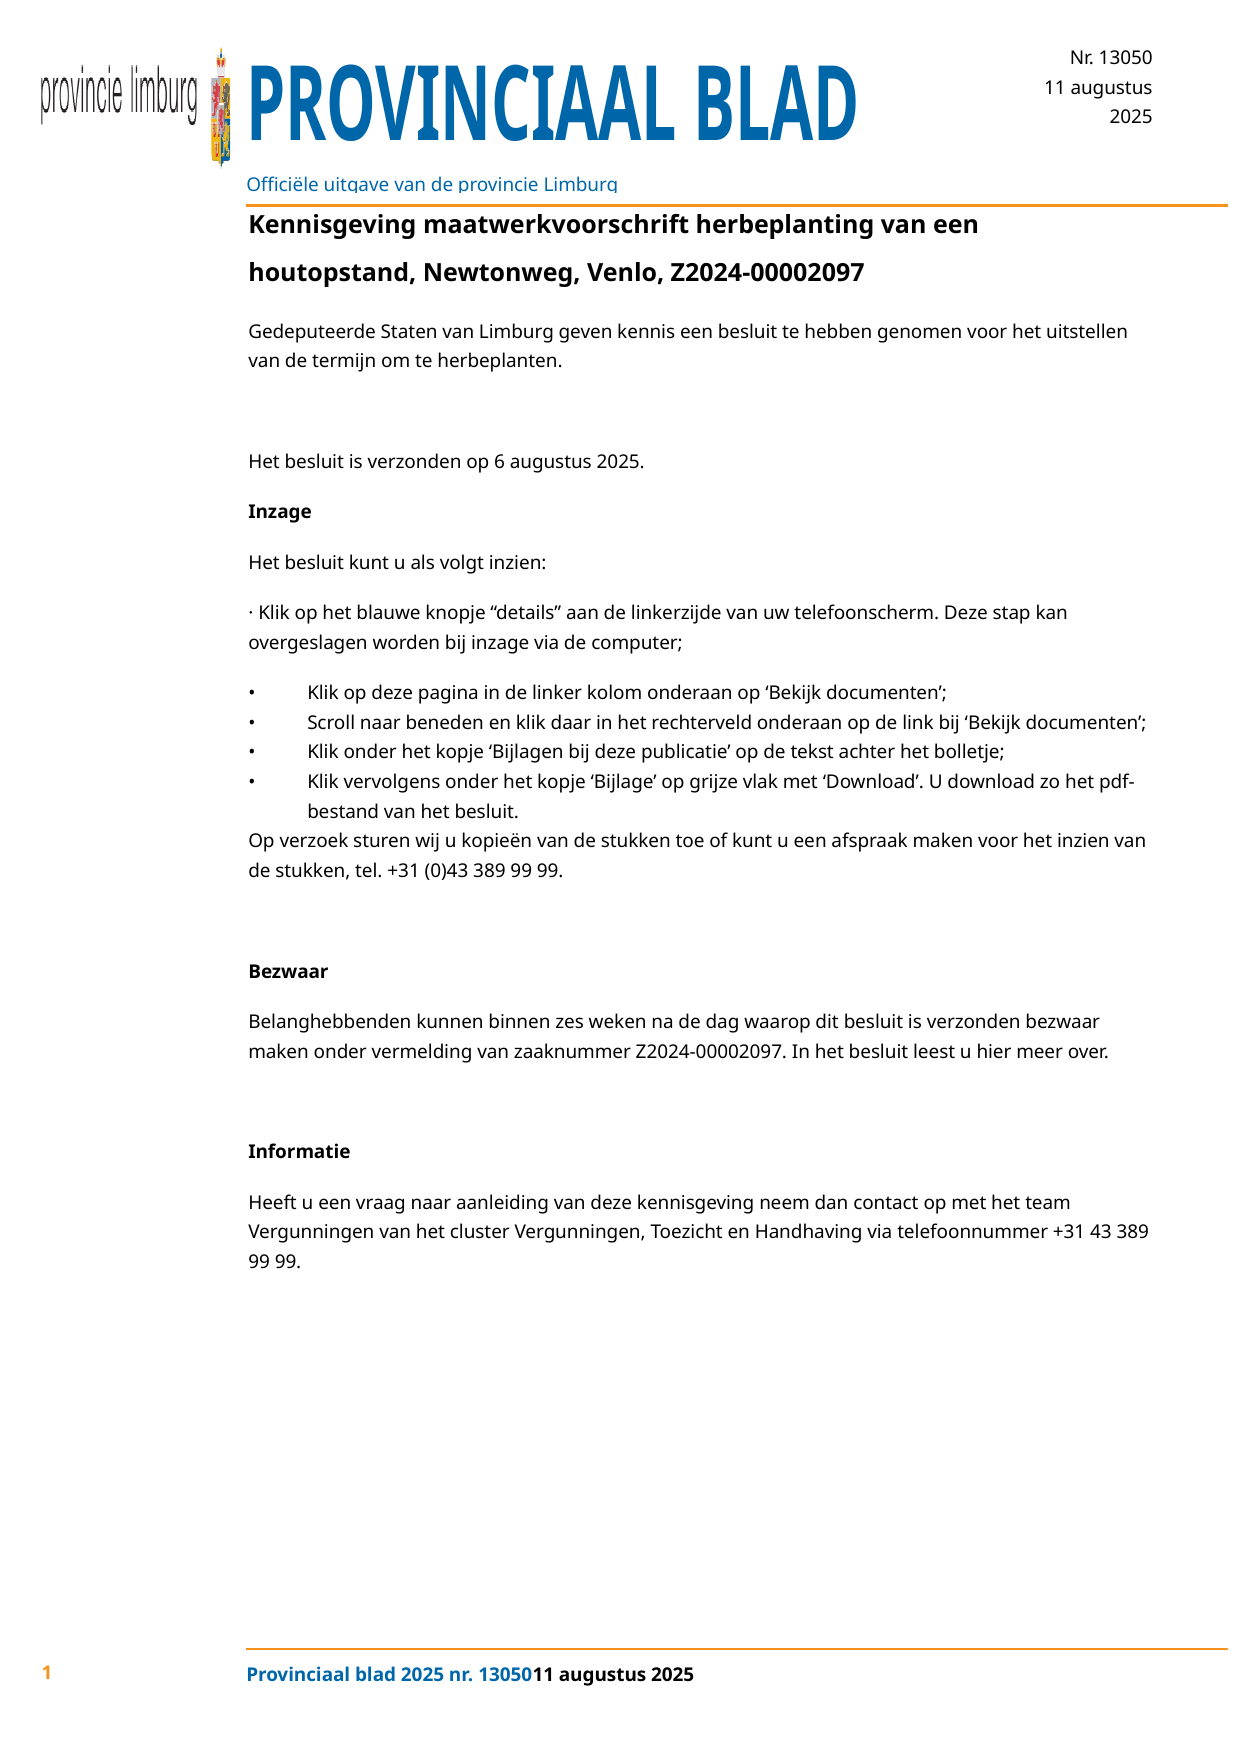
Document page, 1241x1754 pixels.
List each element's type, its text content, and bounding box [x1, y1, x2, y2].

text Op verzoek sturen wij u kopieën van de stukken toe of kunt u een afspraak maken voor het inzien van de stukken, tel. +31 (0)43 389 99 99. [248, 827, 1152, 883]
list Klik op deze pagina in de linker kolom onderaan op ‘Bekijk documenten’; [248, 679, 1152, 705]
list Scroll naar beneden en klik daar in het rechterveld onderaan op de link bij ‘Bekijk documenten’; [248, 709, 1152, 735]
text Het besluit is verzonden op 6 augustus 2025. [248, 448, 1152, 474]
text Inzage [248, 499, 1152, 524]
text Het besluit kunt u als volgt inzien: [248, 549, 1152, 575]
list Klik vervolgens onder het kopje ‘Bijlage’ op grijze vlak met ‘Download’. U download zo het pdf-bestand van het besluit. [248, 768, 1152, 824]
text · Klik op het blauwe knopje “details” aan de linkerzijde van uw telefoonscherm. Deze stap kan overgeslagen worden bij inzage via de computer; [248, 599, 1152, 655]
text Belanghebbenden kunnen binnen zes weken na de dag waarop dit besluit is verzonden bezwaar maken onder vermelding van zaaknummer Z2024-00002097. In het besluit leest u hier meer over. [248, 1008, 1152, 1064]
text Informatie [248, 1139, 1152, 1164]
picture [41, 47, 231, 172]
text Gedeputeerde Staten van Limburg geven kennis een besluit te hebben genomen voor het uitstellen van de termijn om te herbeplanten. [248, 318, 1152, 373]
text Heeft u een vraag naar aanleiding van deze kennisgeving neem dan contact op met het team Vergunningen van het cluster Vergunningen, Toezicht en Handhaving via telefoonnummer +31 43 389 99 99. [248, 1189, 1152, 1274]
text Kennisgeving maatwerkvoorschrift herbeplanting van een houtopstand, Newtonweg, Venlo, Z2024-00002097 [248, 207, 1152, 288]
text Bezwaar [248, 958, 1152, 984]
list Klik onder het kopje ‘Bijlagen bij deze publicatie’ op de tekst achter het bolletje; [248, 739, 1152, 764]
